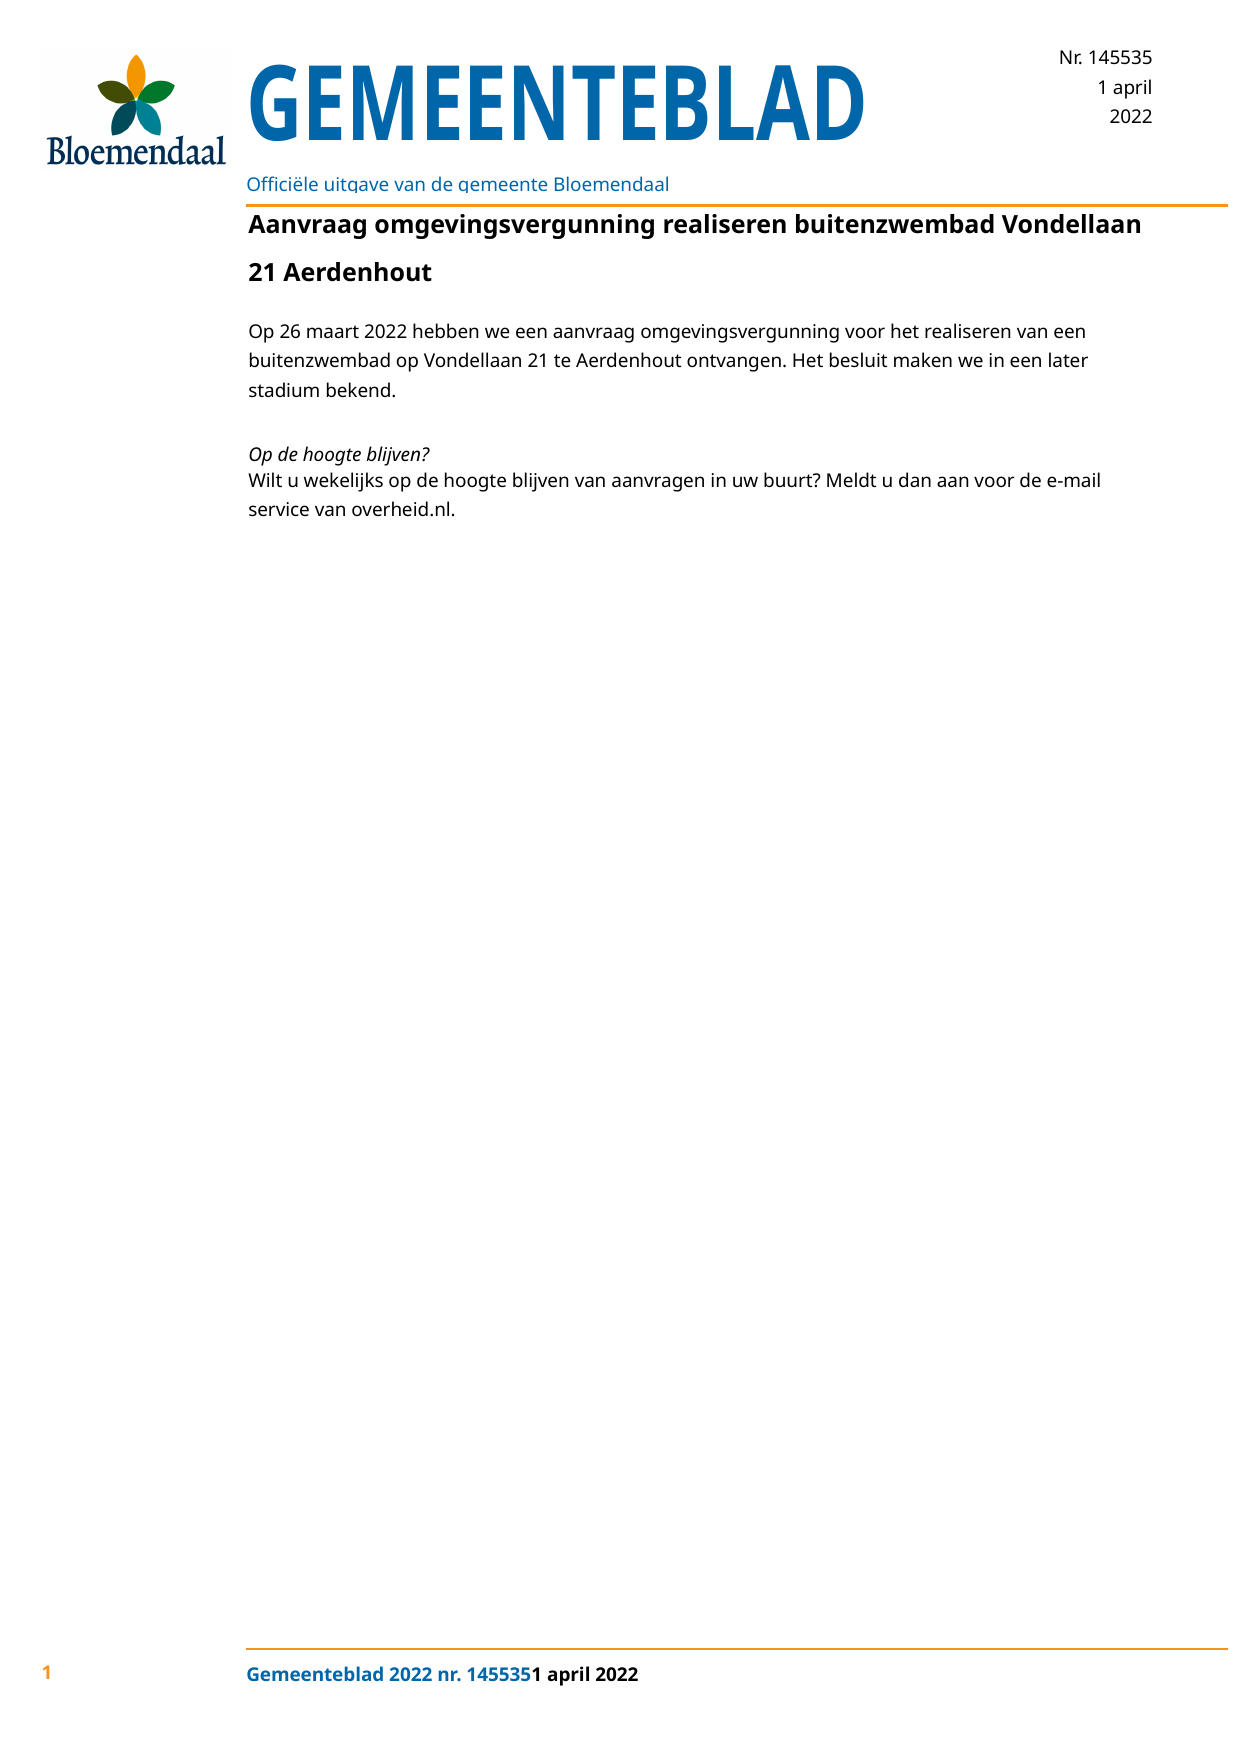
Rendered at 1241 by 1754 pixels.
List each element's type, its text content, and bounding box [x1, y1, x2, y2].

picture [41, 47, 231, 172]
text Wilt u wekelijks op de hoogte blijven van aanvragen in uw buurt? Meldt u dan aan voor de e-mail service van overheid.nl. [248, 467, 1152, 522]
text Op de hoogte blijven? [248, 441, 1152, 467]
text Aanvraag omgevingsvergunning realiseren buitenzwembad Vondellaan 21 Aerdenhout [248, 207, 1152, 288]
text Op 26 maart 2022 hebben we een aanvraag omgevingsvergunning voor het realiseren van een buitenzwembad op Vondellaan 21 te Aerdenhout ontvangen. Het besluit maken we in een later stadium bekend. [248, 318, 1152, 403]
